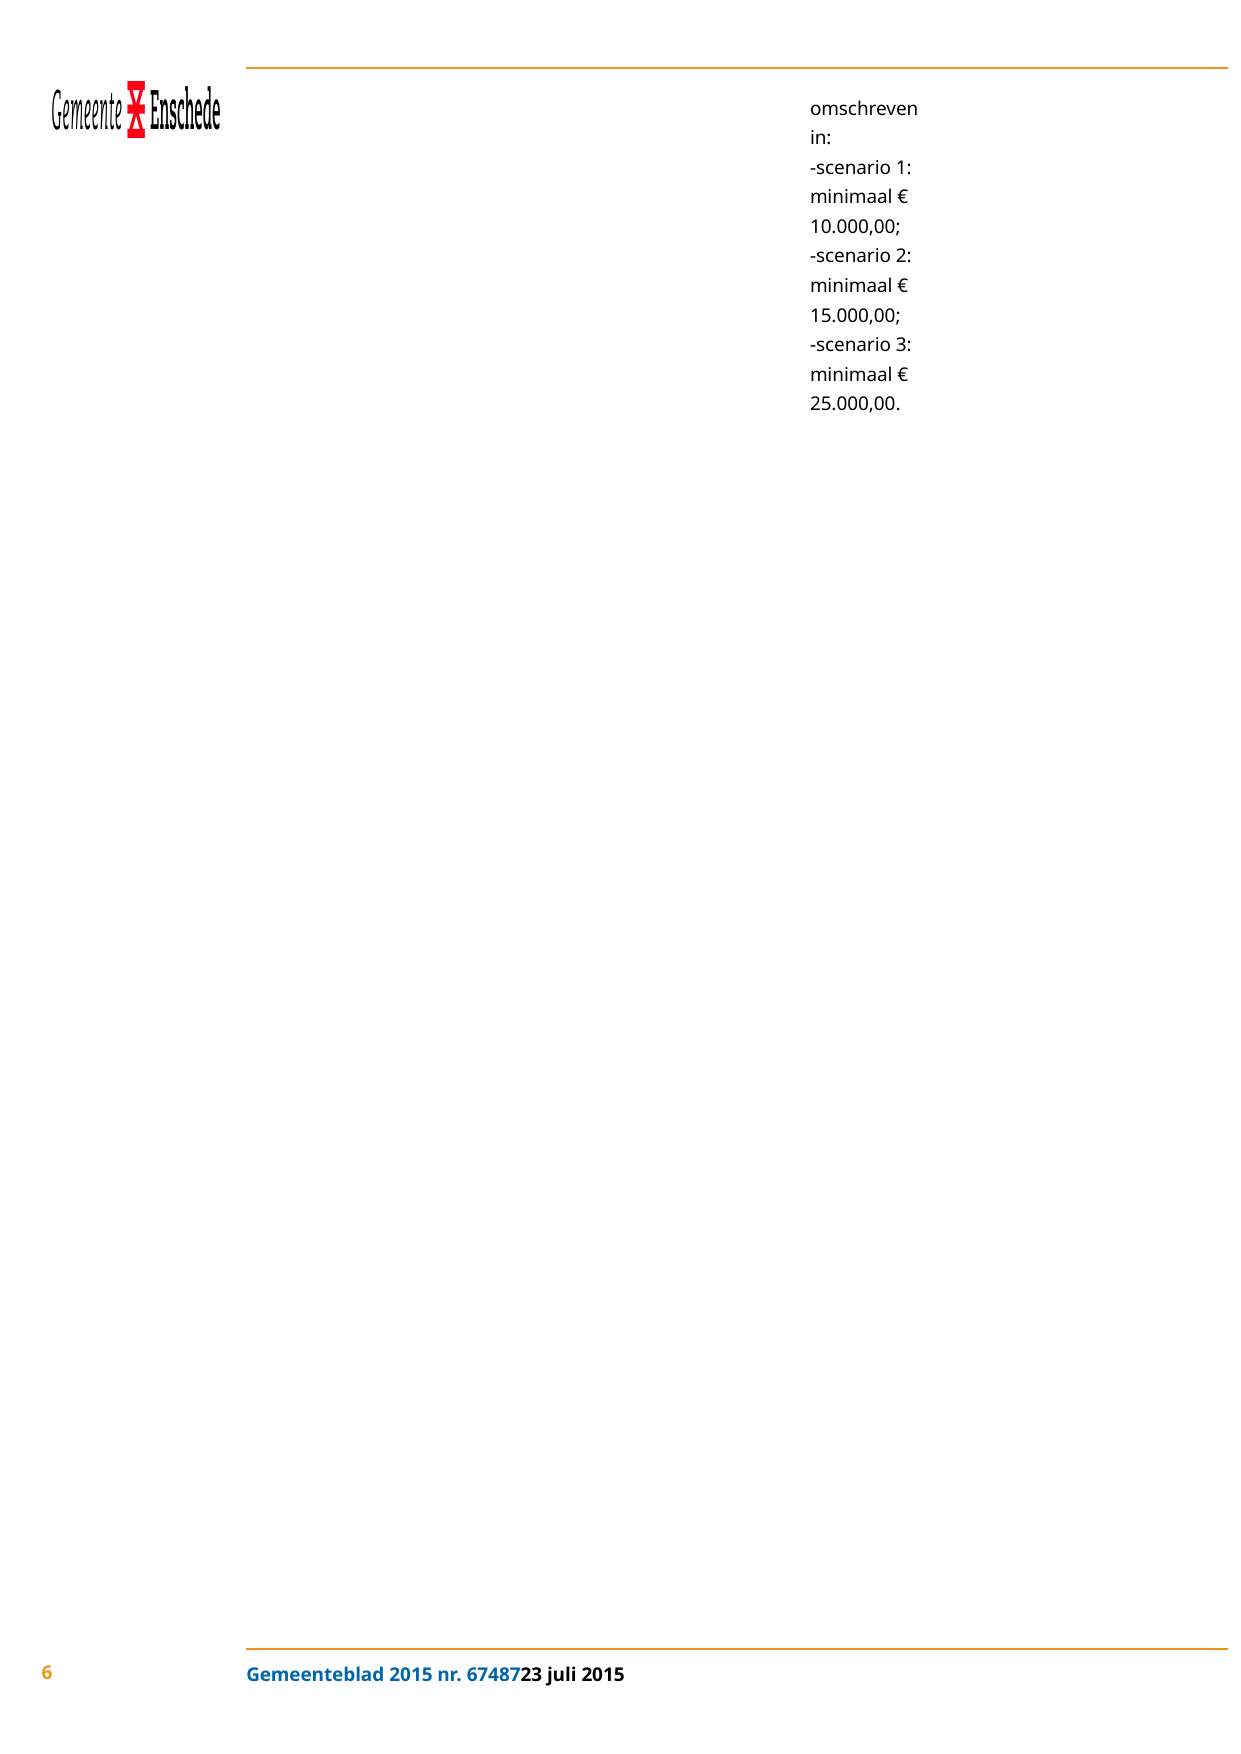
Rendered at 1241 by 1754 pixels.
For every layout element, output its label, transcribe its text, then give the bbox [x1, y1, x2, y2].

table_cell [248, 95, 360, 416]
table_cell [360, 95, 473, 416]
table_cell omschreven in: -scenario 1: minimaal € 10.000,00; -scenario 2: minimaal € 15.000,00; -scenario 3: minimaal € 25.000,00. [810, 95, 922, 416]
table_cell [922, 95, 1034, 416]
table_cell [585, 95, 697, 416]
table_cell [473, 95, 585, 416]
table_cell [697, 95, 810, 416]
picture [41, 47, 231, 172]
